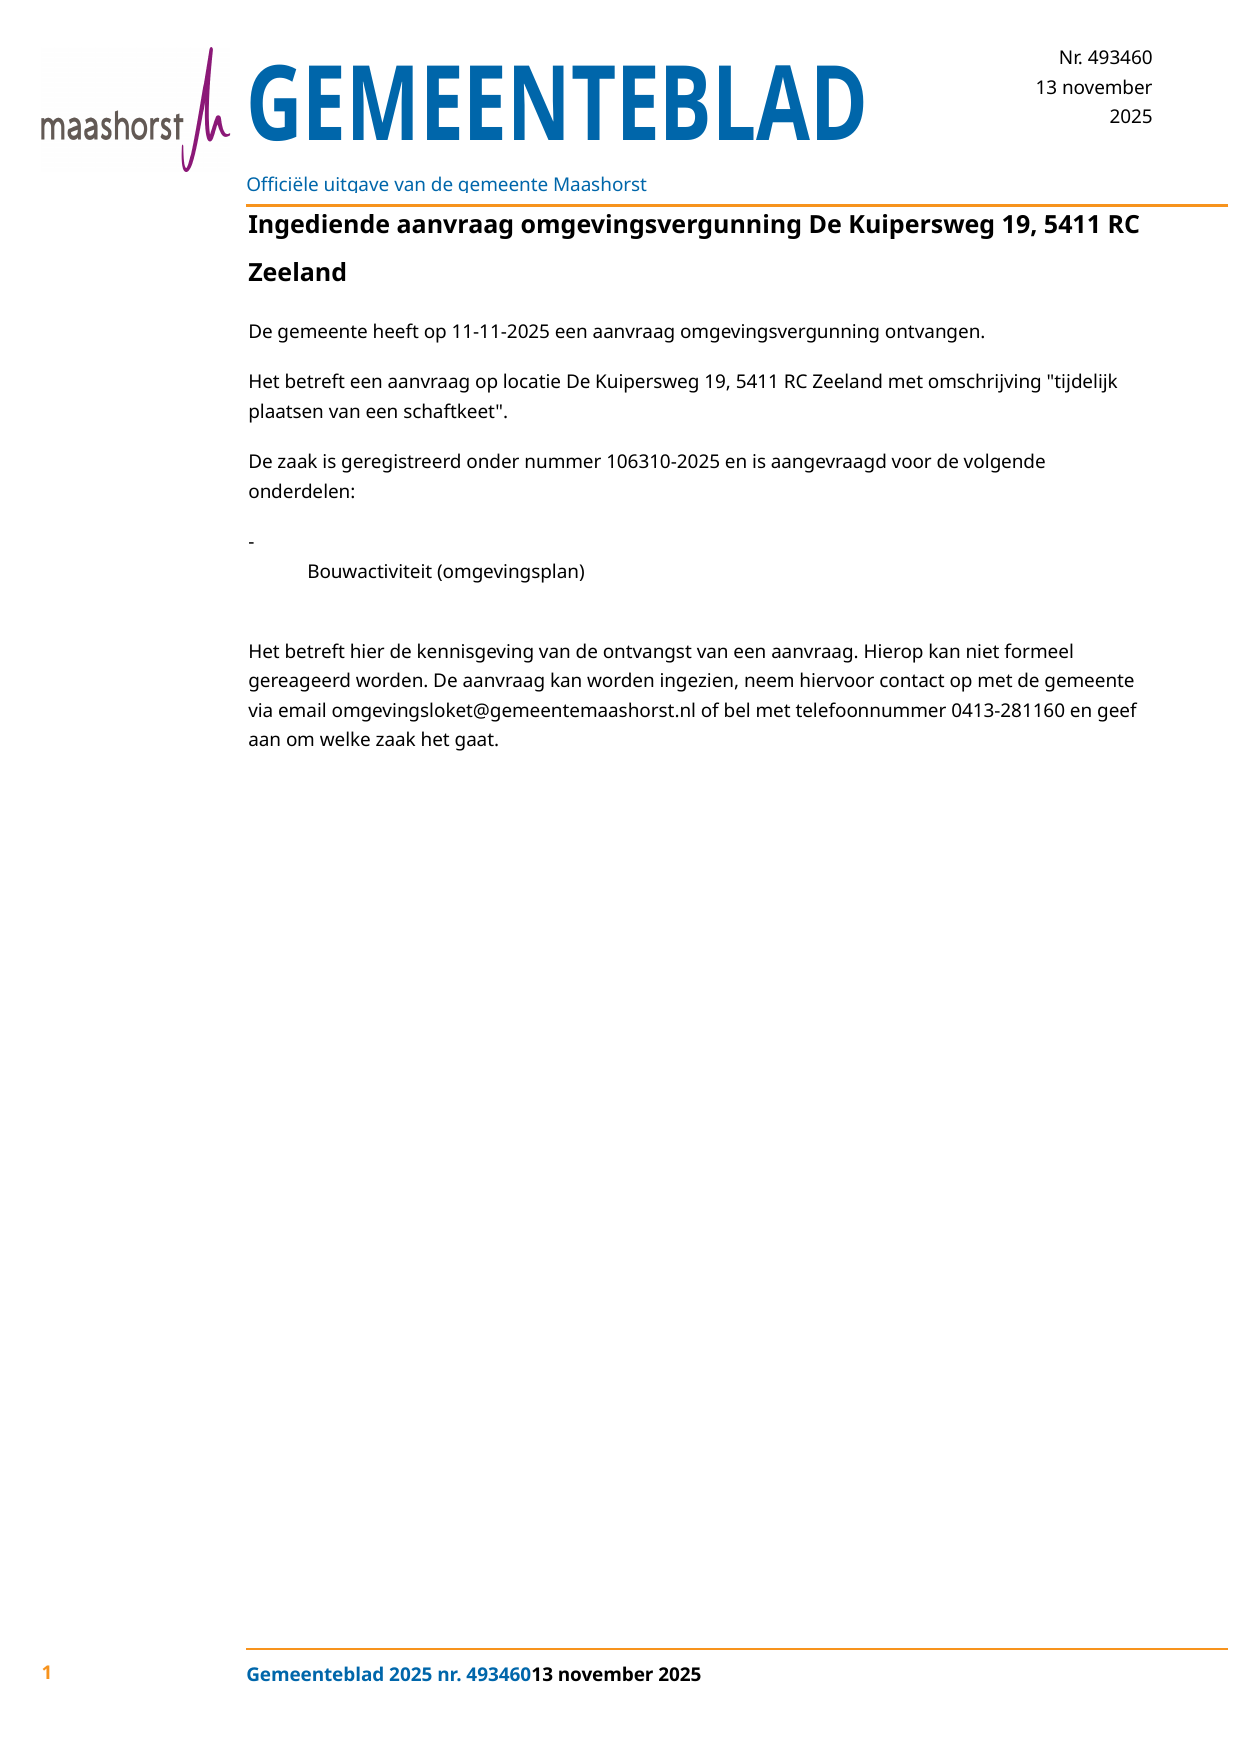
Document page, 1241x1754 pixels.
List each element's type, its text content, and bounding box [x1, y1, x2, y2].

text Het betreft hier de kennisgeving van de ontvangst van een aanvraag. Hierop kan niet formeel gereageerd worden. De aanvraag kan worden ingezien, neem hiervoor contact op met de gemeente via email omgevingsloket@gemeentemaashorst.nl of bel met telefoonnummer 0413-281160 en geef aan om welke zaak het gaat. [248, 638, 1152, 752]
text De zaak is geregistreerd onder nummer 106310-2025 en is aangevraagd voor de volgende onderdelen: [248, 448, 1152, 504]
text De gemeente heeft op 11-11-2025 een aanvraag omgevingsvergunning ontvangen. [248, 318, 1152, 344]
list Bouwactiviteit (omgevingsplan) [248, 558, 1152, 584]
text Ingediende aanvraag omgevingsvergunning De Kuipersweg 19, 5411 RC Zeeland [248, 207, 1152, 288]
picture [41, 47, 231, 172]
text Het betreft een aanvraag op locatie De Kuipersweg 19, 5411 RC Zeeland met omschrijving "tijdelijk plaatsen van een schaftkeet". [248, 368, 1152, 424]
